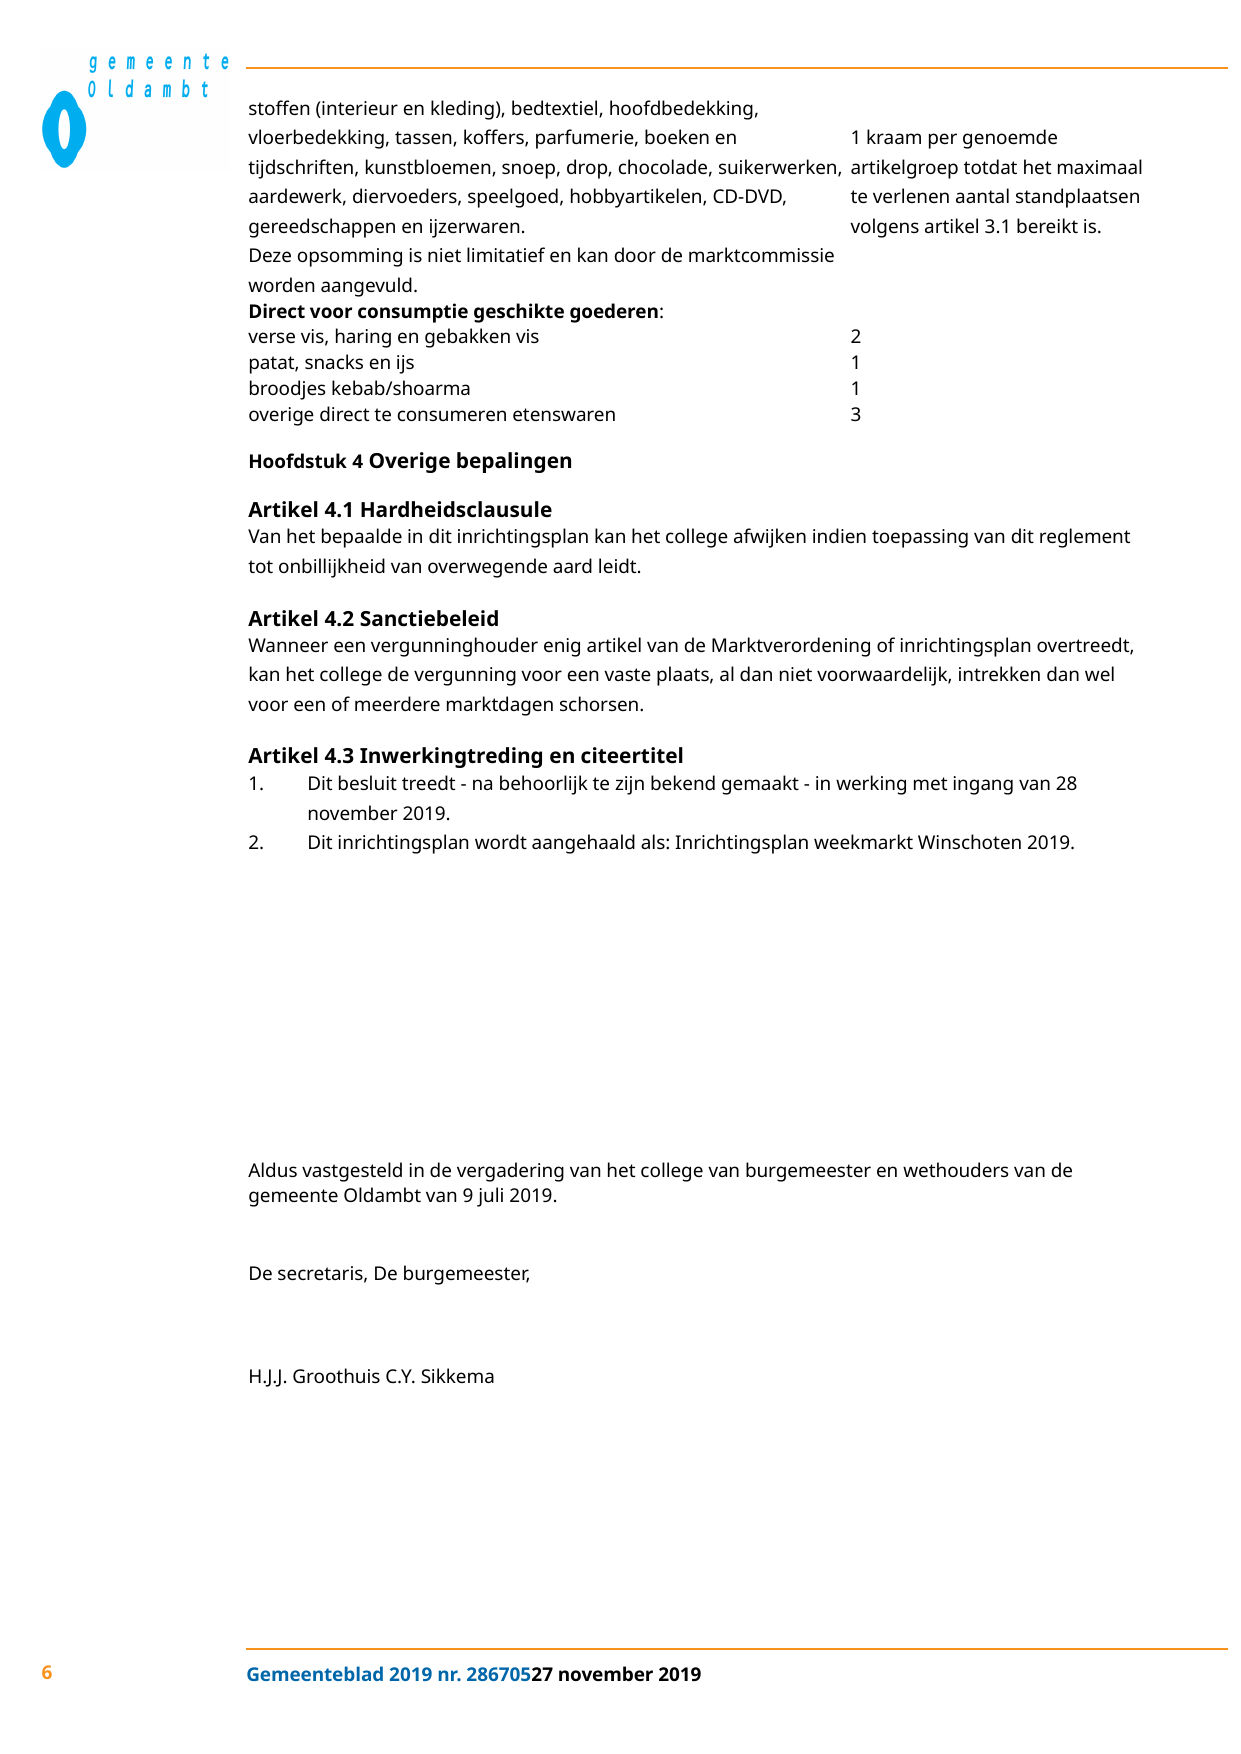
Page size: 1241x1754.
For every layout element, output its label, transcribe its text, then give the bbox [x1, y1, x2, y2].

table_cell broodjes kebab/shoarma [248, 375, 850, 401]
text Artikel 4.1 Hardheidsclausule [248, 495, 1152, 524]
picture [41, 47, 231, 172]
table_cell Direct voor consumptie geschikte goederen: [248, 298, 850, 324]
list Dit inrichtingsplan wordt aangehaald als: Inrichtingsplan weekmarkt Winschoten 2019. [248, 829, 1152, 855]
text H.J.J. Groothuis C.Y. Sikkema [248, 1363, 1152, 1388]
text Hoofdstuk 4 Overige bepalingen [248, 446, 1152, 474]
table_cell 2 [850, 324, 1152, 349]
table_cell patat, snacks en ijs [248, 350, 850, 375]
table_cell 3 [850, 401, 1152, 427]
text Wanneer een vergunninghouder enig artikel van de Marktverordening of inrichtingsplan overtreedt, kan het college de vergunning voor een vaste plaats, al dan niet voorwaardelijk, intrekken dan wel [248, 632, 1152, 687]
table_cell stoffen (interieur en kleding), bedtextiel, hoofdbedekking, vloerbedekking, tassen, koffers, parfumerie, boeken en tijdschriften, kunstbloemen, snoep, drop, chocolade, suikerwerken, aardewerk, diervoeders, speelgoed, hobbyartikelen, CD-DVD, gereedschappen en ijzerwaren. Deze opsomming is niet limitatief en kan door de marktcommissie worden aangevuld. [248, 95, 850, 298]
table_cell overige direct te consumeren etenswaren [248, 401, 850, 427]
text Aldus vastgesteld in de vergadering van het college van burgemeester en wethouders van de gemeente Oldambt van 9 juli 2019. [248, 1157, 1152, 1208]
table_cell verse vis, haring en gebakken vis [248, 324, 850, 349]
table_cell 1 kraam per genoemde artikelgroep totdat het maximaal te verlenen aantal standplaatsen volgens artikel 3.1 bereikt is. [850, 95, 1152, 298]
text De secretaris, De burgemeester, [248, 1260, 1152, 1286]
table_cell 1 [850, 375, 1152, 401]
text Van het bepaalde in dit inrichtingsplan kan het college afwijken indien toepassing van dit reglement tot onbillijkheid van overwegende aard leidt. [248, 524, 1152, 579]
table_cell 1 [850, 350, 1152, 375]
table_cell [850, 298, 1152, 324]
text Artikel 4.2 Sanctiebeleid [248, 604, 1152, 632]
text Artikel 4.3 Inwerkingtreding en citeertitel [248, 742, 1152, 770]
text voor een of meerdere marktdagen schorsen. [248, 691, 1152, 717]
list Dit besluit treedt - na behoorlijk te zijn bekend gemaakt - in werking met ingang van 28 november 2019. [248, 770, 1152, 825]
